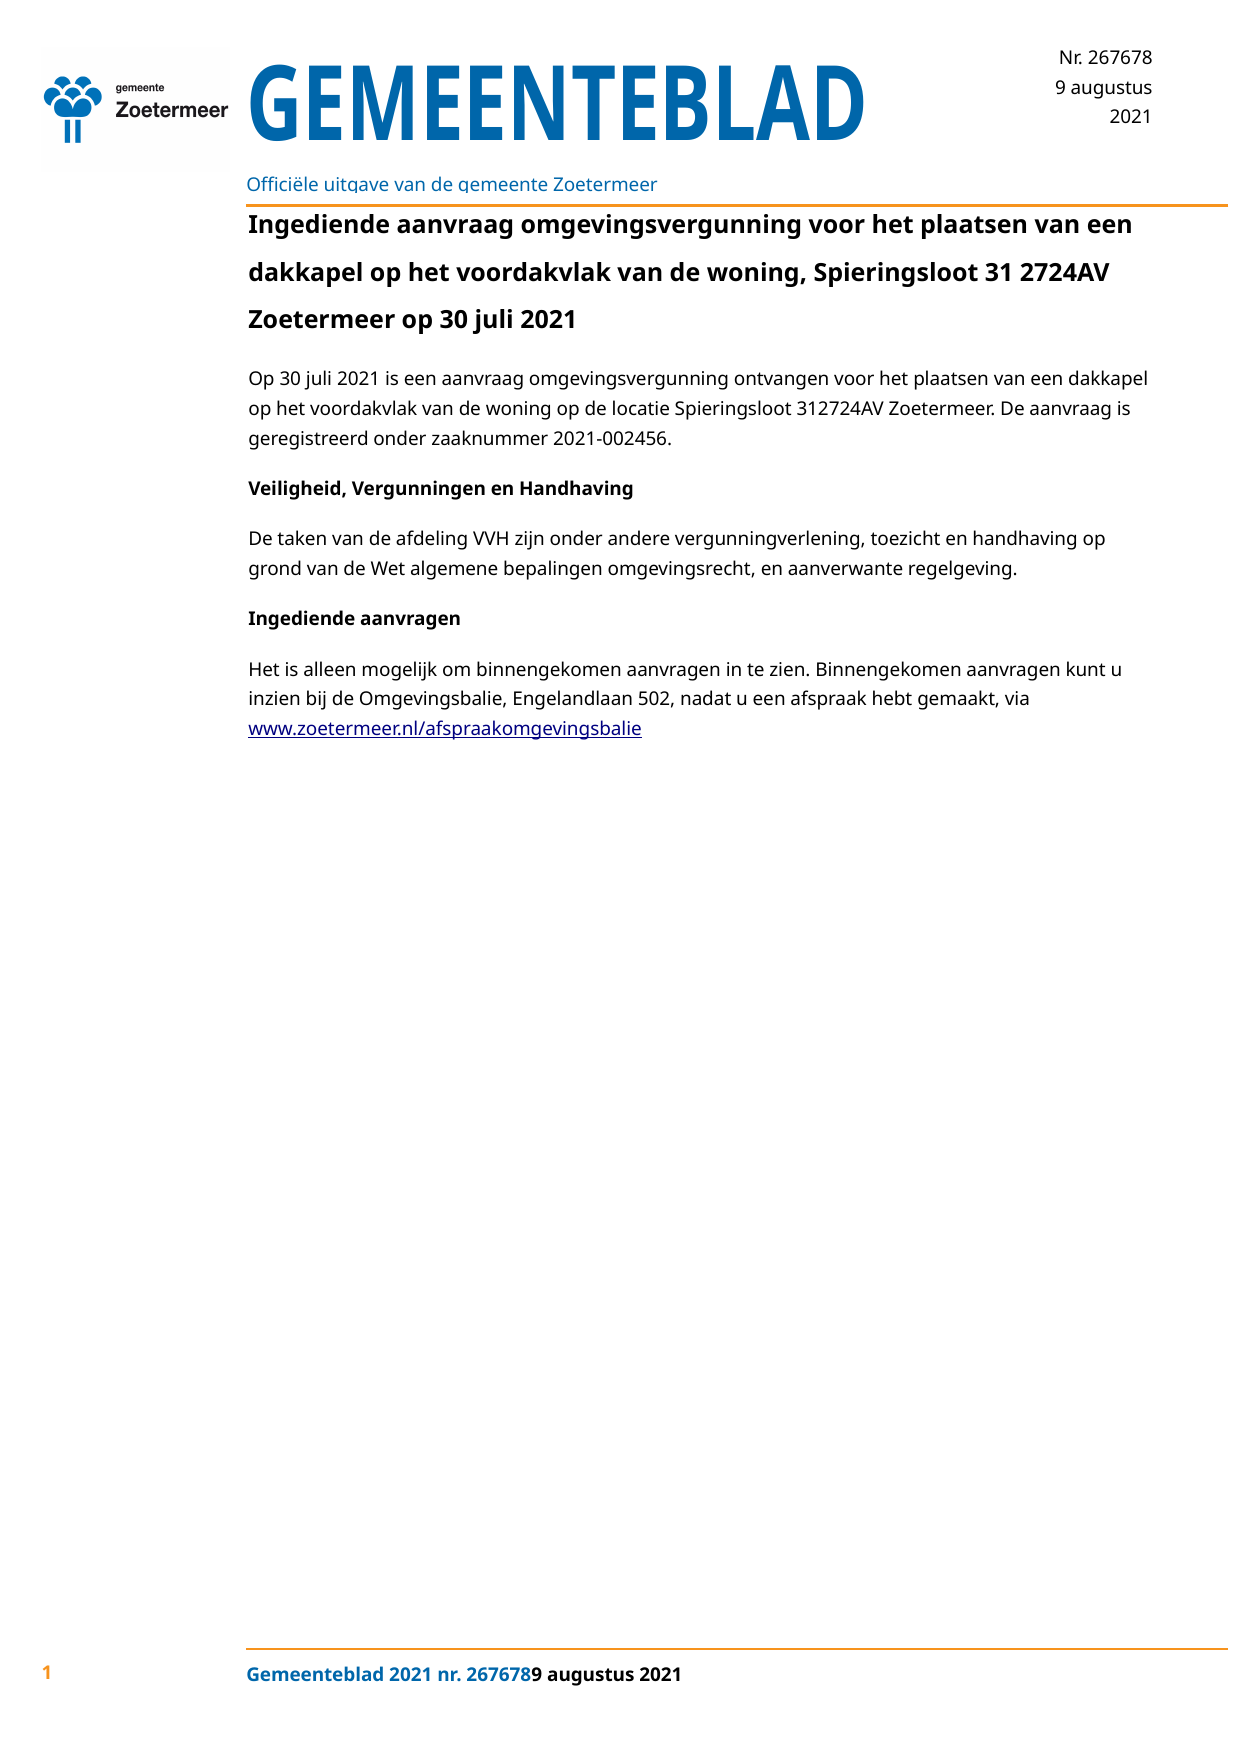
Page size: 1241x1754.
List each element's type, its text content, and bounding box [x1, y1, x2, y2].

text De taken van de afdeling VVH zijn onder andere vergunningverlening, toezicht en handhaving op grond van de Wet algemene bepalingen omgevingsrecht, en aanverwante regelgeving. [248, 526, 1152, 581]
text Op 30 juli 2021 is een aanvraag omgevingsvergunning ontvangen voor het plaatsen van een dakkapel op het voordakvlak van de woning op de locatie Spieringsloot 312724AV Zoetermeer. De aanvraag is geregistreerd onder zaaknummer 2021-002456. [248, 366, 1152, 450]
picture [41, 47, 231, 172]
text Veiligheid, Vergunningen en Handhaving [248, 475, 1152, 501]
text Ingediende aanvraag omgevingsvergunning voor het plaatsen van een dakkapel op het voordakvlak van de woning, Spieringsloot 31 2724AV Zoetermeer op 30 juli 2021 [248, 207, 1152, 336]
text Het is alleen mogelijk om binnengekomen aanvragen in te zien. Binnengekomen aanvragen kunt u inzien bij de Omgevingsbalie, Engelandlaan 502, nadat u een afspraak hebt gemaakt, via www.zoetermeer.nl/afspraakomgevingsbalie [248, 656, 1152, 741]
text Ingediende aanvragen [248, 606, 1152, 631]
